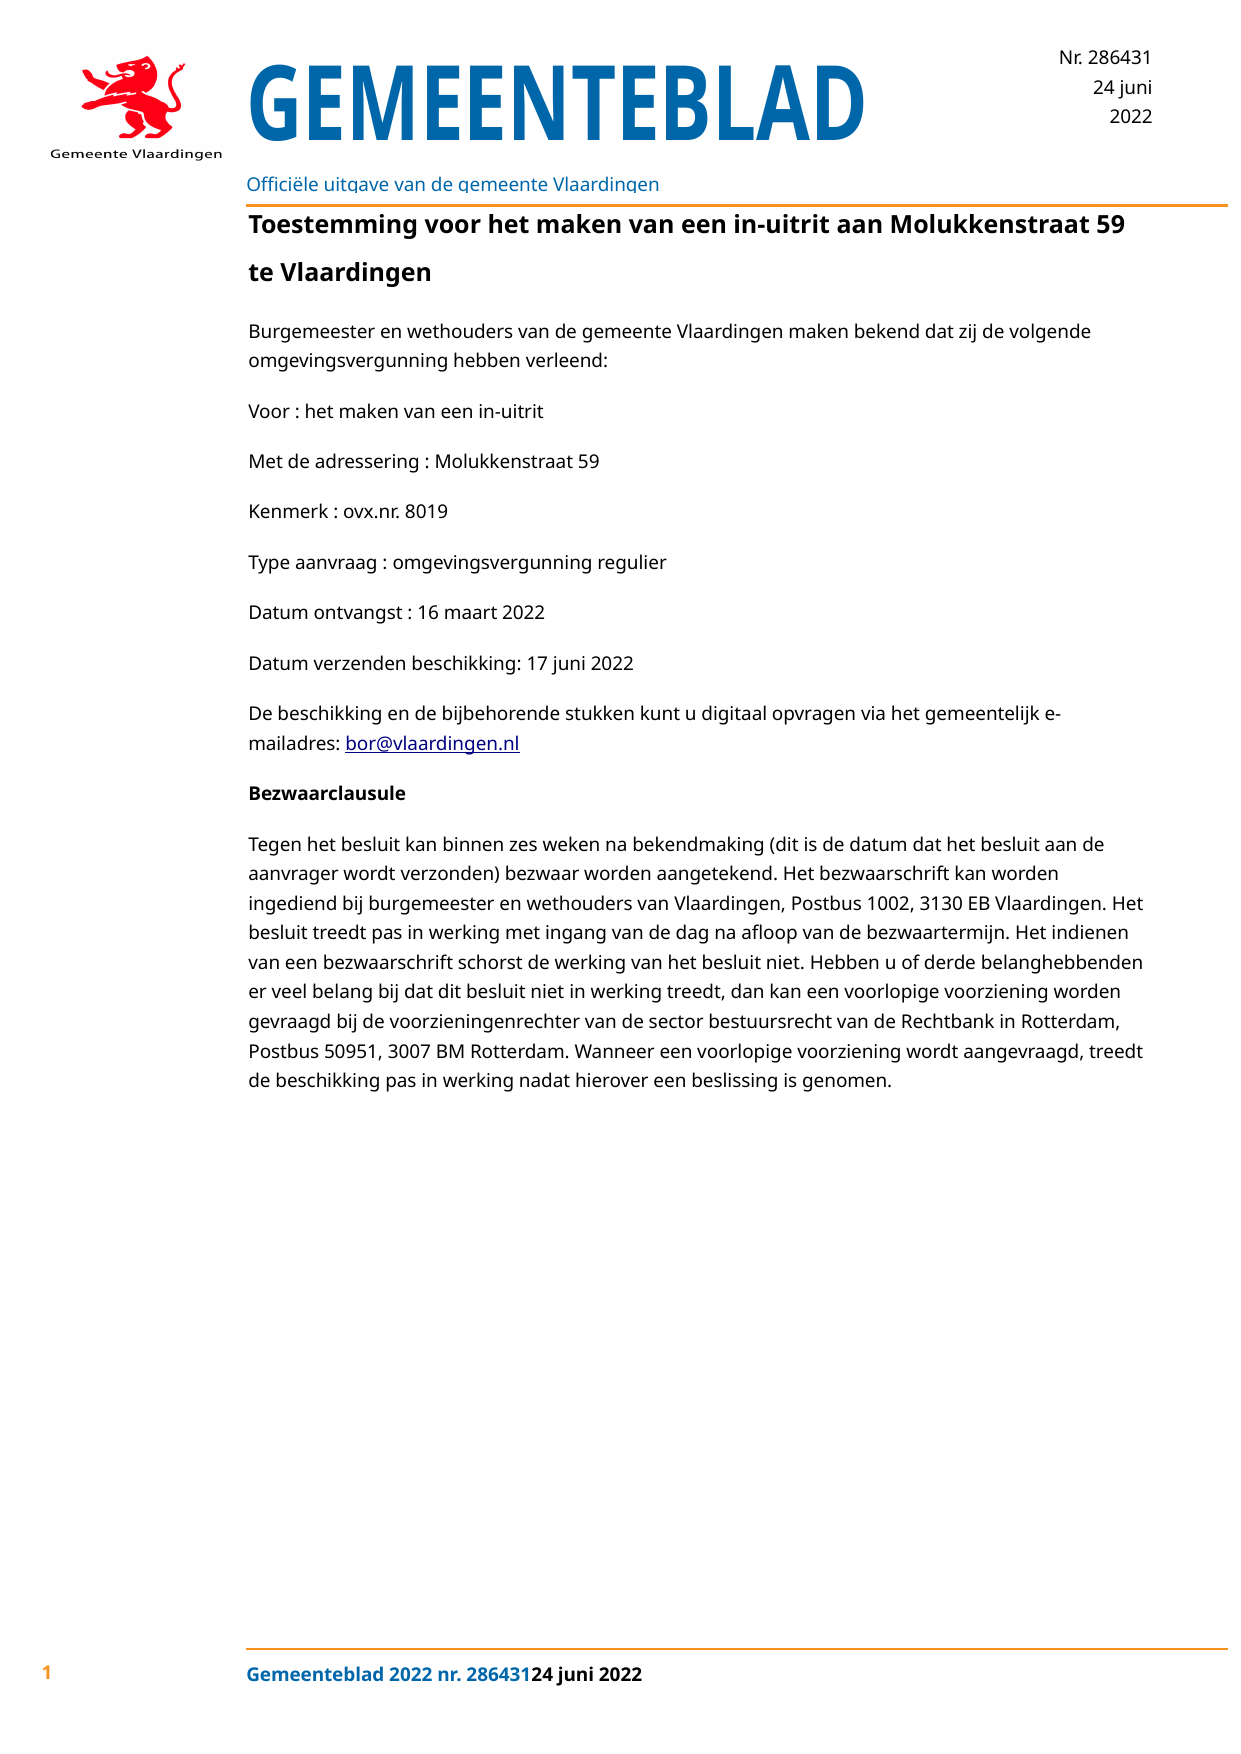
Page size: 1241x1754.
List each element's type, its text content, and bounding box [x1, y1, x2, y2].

text Kenmerk : ovx.nr. 8019 [248, 499, 1152, 524]
text Bezwaarclausule [248, 780, 1152, 806]
text Met de adressering : Molukkenstraat 59 [248, 448, 1152, 474]
text Tegen het besluit kan binnen zes weken na bekendmaking (dit is de datum dat het besluit aan de aanvrager wordt verzonden) bezwaar worden aangetekend. Het bezwaarschrift kan worden ingediend bij burgemeester en wethouders van Vlaardingen, Postbus 1002, 3130 EB Vlaardingen. Het besluit treedt pas in werking met ingang van de dag na afloop van de bezwaartermijn. Het indienen van een bezwaarschrift schorst de werking van het besluit niet. Hebben u of derde belanghebbenden er veel belang bij dat dit besluit niet in werking treedt, dan kan een voorlopige voorziening worden gevraagd bij de voorzieningenrechter van de sector bestuursrecht van de Rechtbank in Rotterdam, Postbus 50951, 3007 BM Rotterdam. Wanneer een voorlopige voorziening wordt aangevraagd, treedt de beschikking pas in werking nadat hierover een beslissing is genomen. [248, 831, 1152, 1093]
text De beschikking en de bijbehorende stukken kunt u digitaal opvragen via het gemeentelijk e-mailadres: bor@vlaardingen.nl [248, 700, 1152, 756]
picture [41, 47, 231, 172]
text Datum ontvangst : 16 maart 2022 [248, 599, 1152, 625]
text Voor : het maken van een in-uitrit [248, 398, 1152, 424]
text Toestemming voor het maken van een in-uitrit aan Molukkenstraat 59 te Vlaardingen [248, 207, 1152, 288]
text Datum verzenden beschikking: 17 juni 2022 [248, 650, 1152, 676]
text Type aanvraag : omgevingsvergunning regulier [248, 549, 1152, 575]
text Burgemeester en wethouders van de gemeente Vlaardingen maken bekend dat zij de volgende omgevingsvergunning hebben verleend: [248, 318, 1152, 373]
